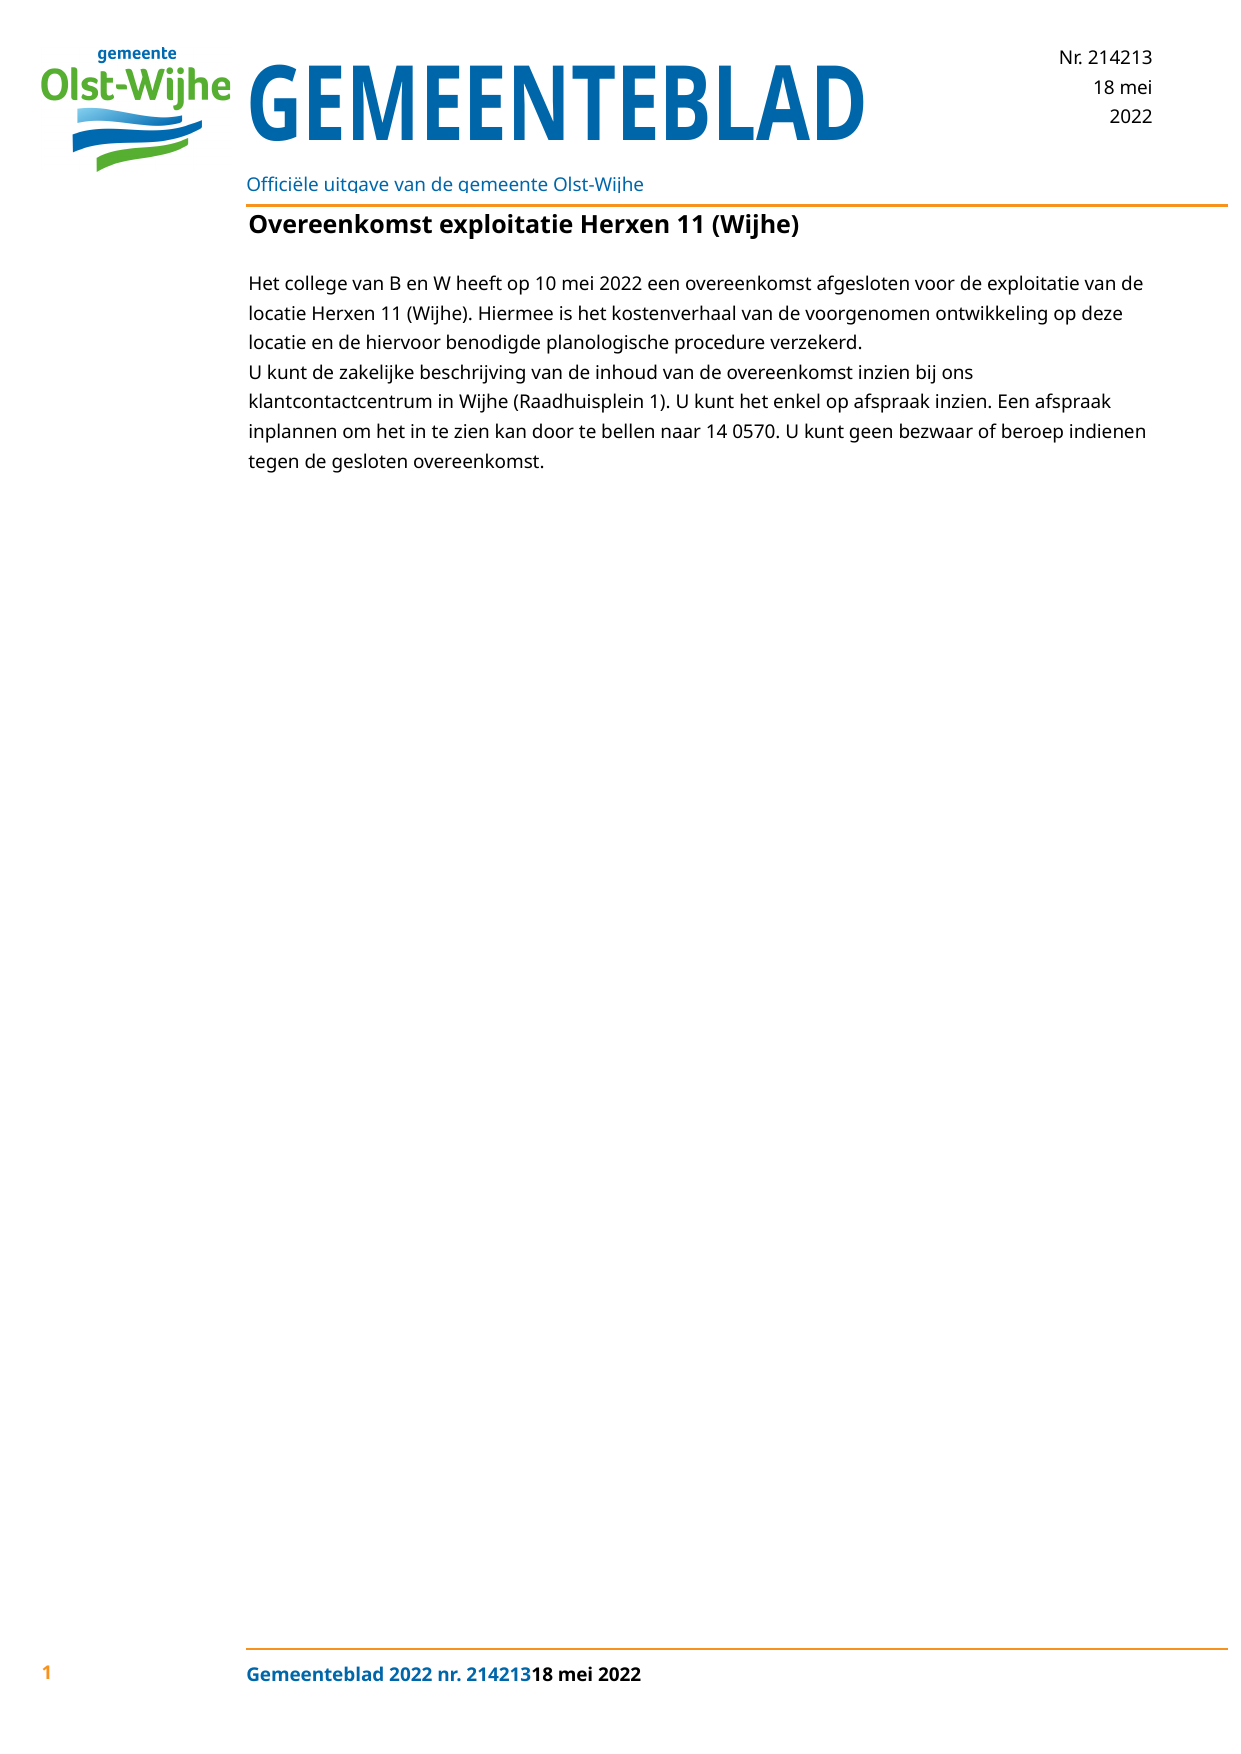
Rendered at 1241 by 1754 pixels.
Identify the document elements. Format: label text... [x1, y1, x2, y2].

text U kunt de zakelijke beschrijving van de inhoud van de overeenkomst inzien bij ons klantcontactcentrum in Wijhe (Raadhuisplein 1). U kunt het enkel op afspraak inzien. Een afspraak inplannen om het in te zien kan door te bellen naar 14 0570. U kunt geen bezwaar of beroep indienen tegen de gesloten overeenkomst. [248, 359, 1152, 473]
picture [41, 47, 231, 172]
text Overeenkomst exploitatie Herxen 11 (Wijhe) [248, 207, 1152, 241]
text Het college van B en W heeft op 10 mei 2022 een overeenkomst afgesloten voor de exploitatie van de locatie Herxen 11 (Wijhe). Hiermee is het kostenverhaal van de voorgenomen ontwikkeling op deze locatie en de hiervoor benodigde planologische procedure verzekerd. [248, 270, 1152, 355]
